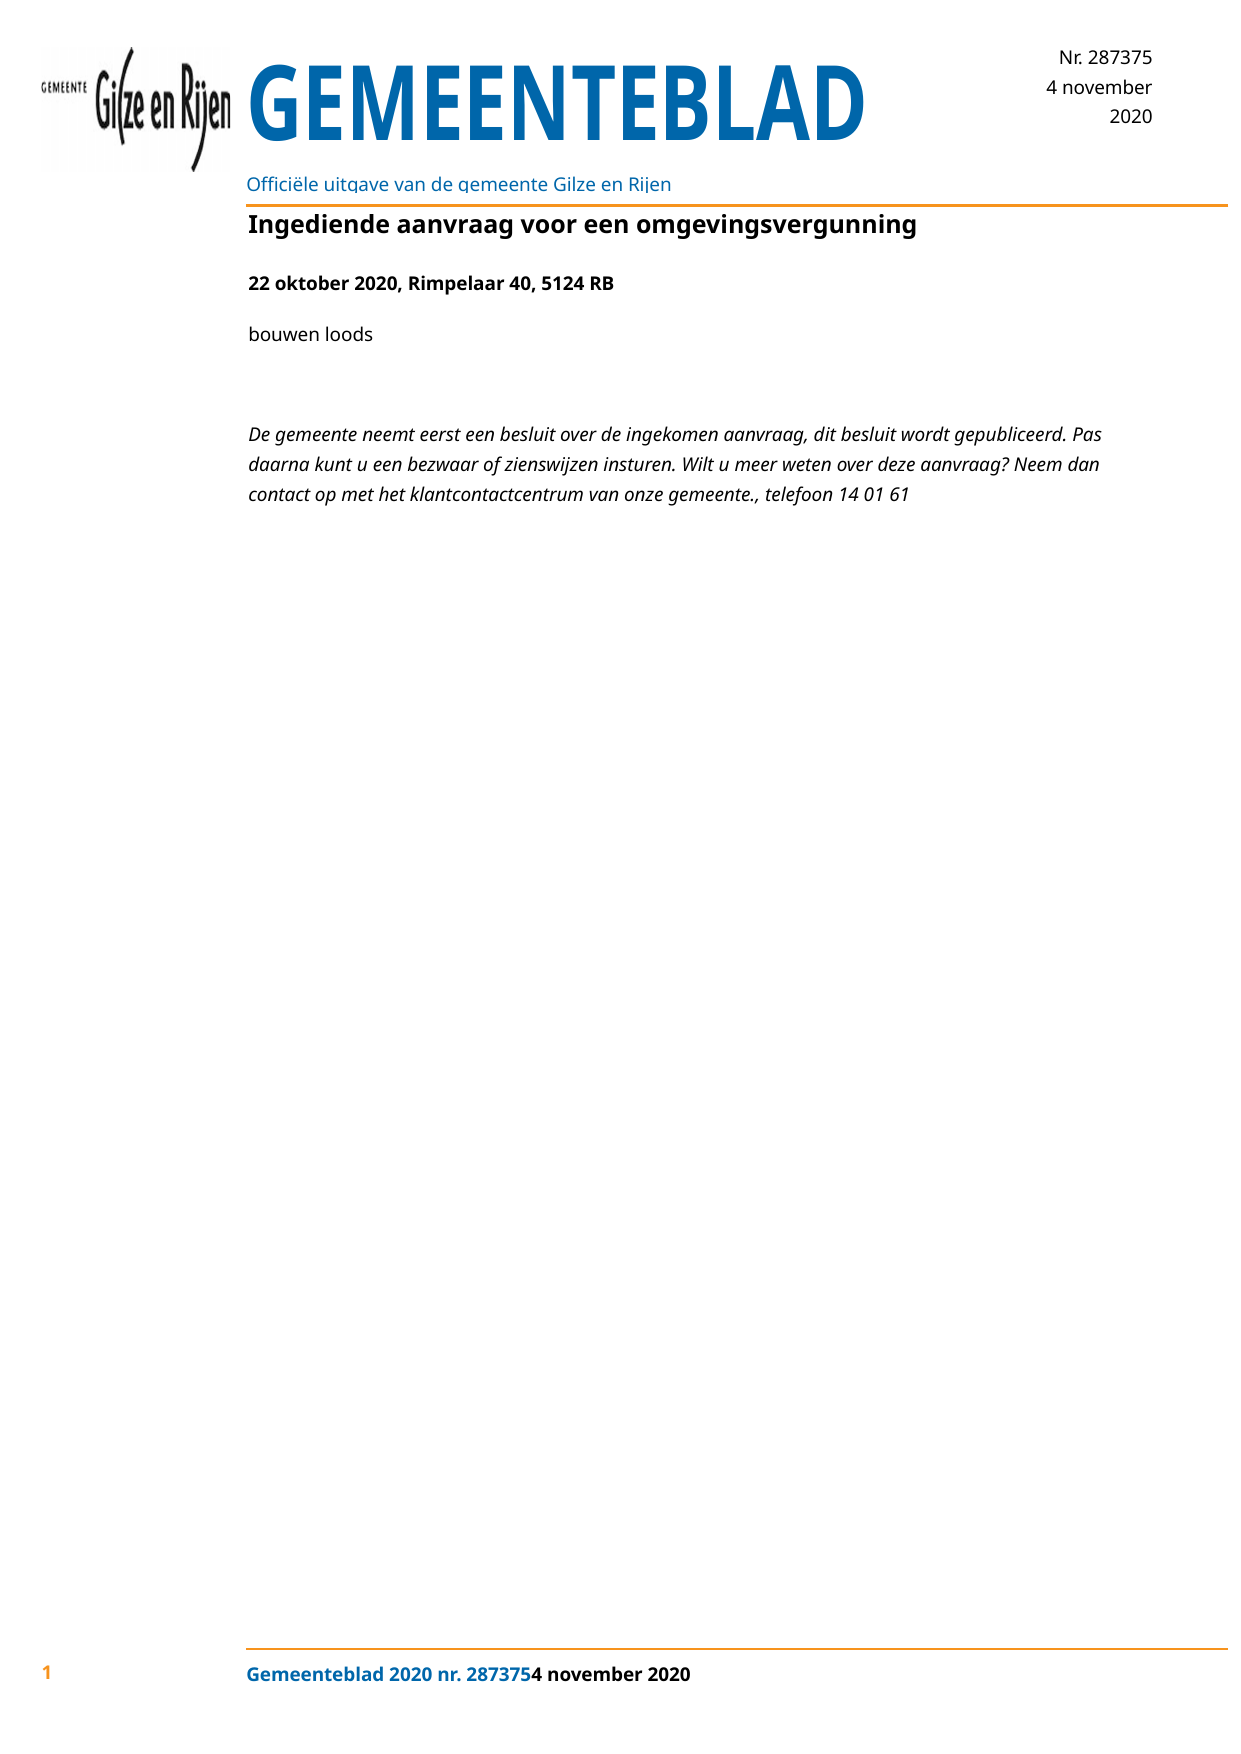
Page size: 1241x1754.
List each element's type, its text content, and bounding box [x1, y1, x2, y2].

text Ingediende aanvraag voor een omgevingsvergunning [248, 207, 1152, 241]
text 22 oktober 2020, Rimpelaar 40, 5124 RB [248, 270, 1152, 296]
text De gemeente neemt eerst een besluit over de ingekomen aanvraag, dit besluit wordt gepubliceerd. Pas daarna kunt u een bezwaar of zienswijzen insturen. Wilt u meer weten over deze aanvraag? Neem dan contact op met het klantcontactcentrum van onze gemeente., telefoon 14 01 61 [248, 422, 1152, 506]
text bouwen loods [248, 321, 1152, 346]
picture [41, 47, 231, 172]
